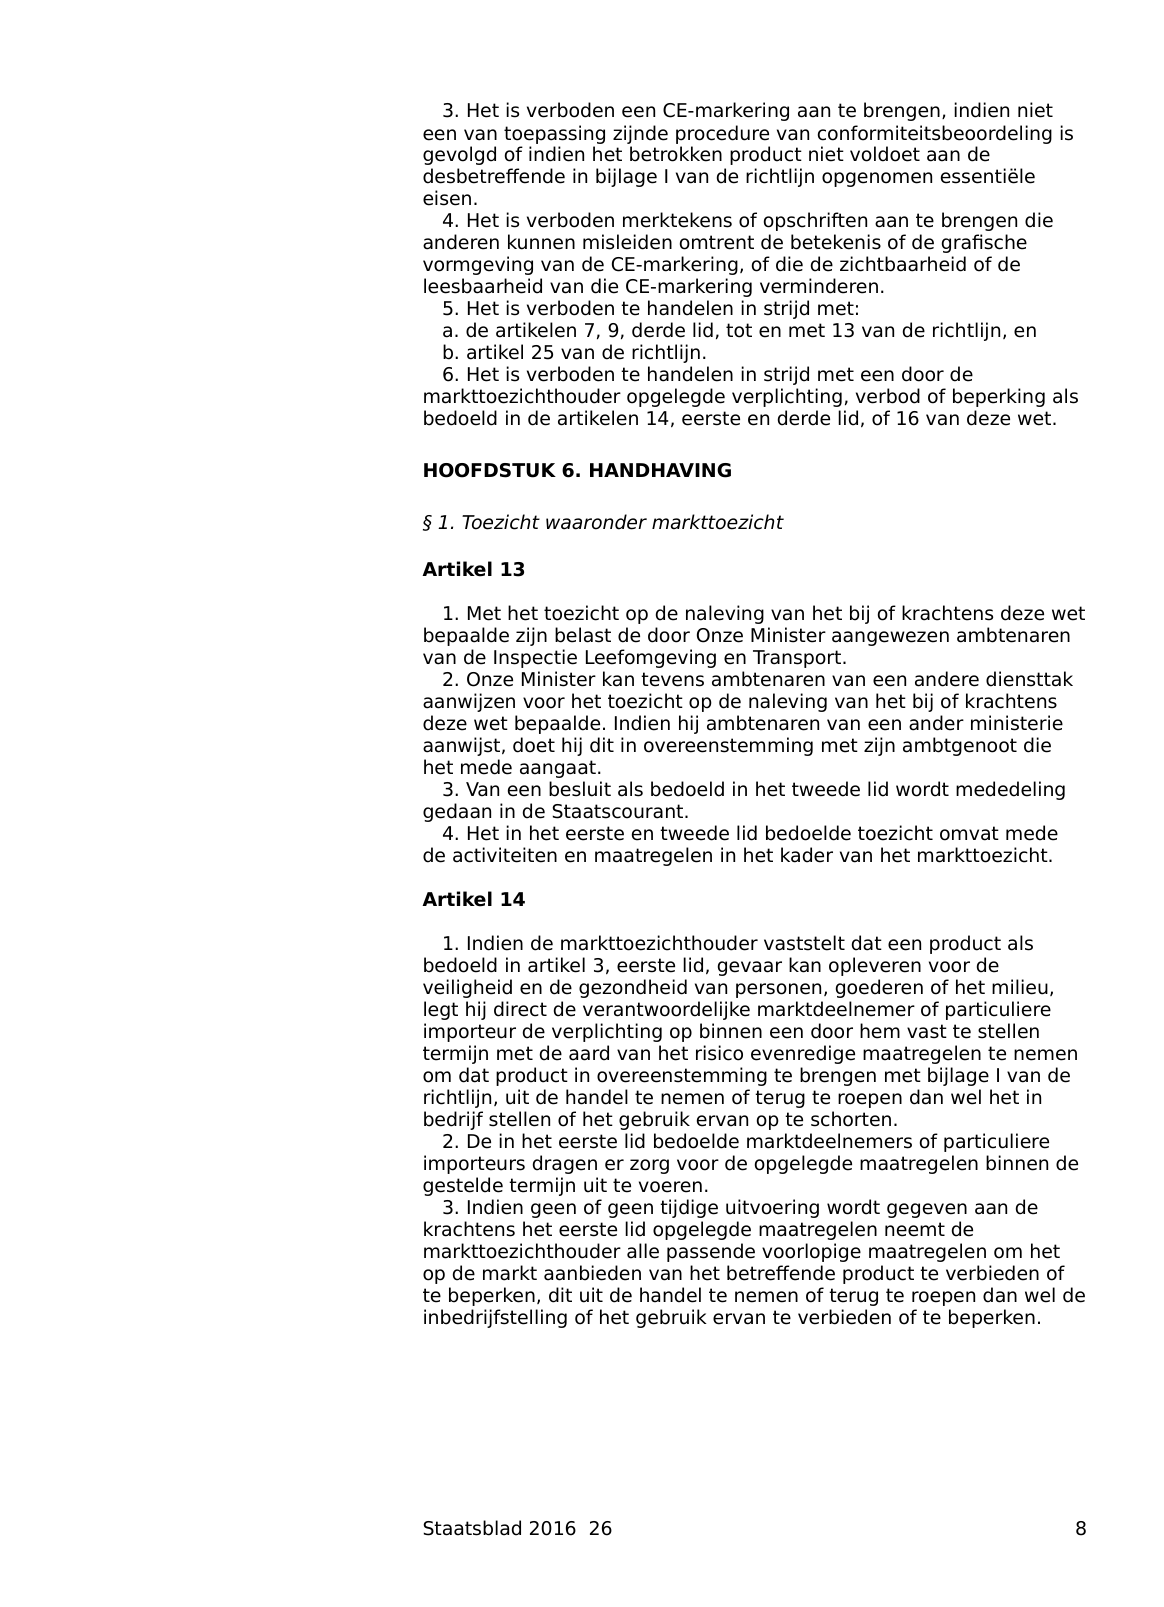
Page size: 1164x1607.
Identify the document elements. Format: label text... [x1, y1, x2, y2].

text 4. Het is verboden merktekens of opschriften aan te brengen die anderen kunnen misleiden omtrent de betekenis of de grafische vormgeving van de CE-markering, of die de zichtbaarheid of de leesbaarheid van die CE-markering verminderen. [422, 210, 1087, 298]
text 2. De in het eerste lid bedoelde marktdeelnemers of particuliere importeurs dragen er zorg voor de opgelegde maatregelen binnen de gestelde termijn uit te voeren. [422, 1131, 1087, 1197]
text b. artikel 25 van de richtlijn. [422, 342, 1087, 364]
subtitle Artikel 14 [422, 889, 1087, 911]
subtitle HOOFDSTUK 6. HANDHAVING [422, 460, 1087, 482]
text 3. Van een besluit als bedoeld in het tweede lid wordt mededeling gedaan in de Staatscourant. [422, 779, 1087, 823]
text 3. Indien geen of geen tijdige uitvoering wordt gegeven aan de krachtens het eerste lid opgelegde maatregelen neemt de markttoezichthouder alle passende voorlopige maatregelen om het op de markt aanbieden van het betreffende product te verbieden of te beperken, dit uit de handel te nemen of terug te roepen dan wel de inbedrijfstelling of het gebruik ervan te verbieden of te beperken. [422, 1197, 1087, 1329]
text 3. Het is verboden een CE-markering aan te brengen, indien niet een van toepassing zijnde procedure van conformiteitsbeoordeling is gevolgd of indien het betrokken product niet voldoet aan de desbetreffende in bijlage I van de richtlijn opgenomen essentiële eisen. [422, 100, 1087, 210]
text 2. Onze Minister kan tevens ambtenaren van een andere diensttak aanwijzen voor het toezicht op de naleving van het bij of krachtens deze wet bepaalde. Indien hij ambtenaren van een ander ministerie aanwijst, doet hij dit in overeenstemming met zijn ambtgenoot die het mede aangaat. [422, 669, 1087, 779]
text 1. Met het toezicht op de naleving van het bij of krachtens deze wet bepaalde zijn belast de door Onze Minister aangewezen ambtenaren van de Inspectie Leefomgeving en Transport. [422, 603, 1087, 669]
text a. de artikelen 7, 9, derde lid, tot en met 13 van de richtlijn, en [422, 320, 1087, 342]
text 4. Het in het eerste en tweede lid bedoelde toezicht omvat mede de activiteiten en maatregelen in het kader van het markttoezicht. [422, 823, 1087, 867]
text 6. Het is verboden te handelen in strijd met een door de markttoezichthouder opgelegde verplichting, verbod of beperking als bedoeld in de artikelen 14, eerste en derde lid, of 16 van deze wet. [422, 364, 1087, 430]
text 5. Het is verboden te handelen in strijd met: [422, 298, 1087, 320]
text 1. Indien de markttoezichthouder vaststelt dat een product als bedoeld in artikel 3, eerste lid, gevaar kan opleveren voor de veiligheid en de gezondheid van personen, goederen of het milieu, legt hij direct de verantwoordelijke marktdeelnemer of particuliere importeur de verplichting op binnen een door hem vast te stellen termijn met de aard van het risico evenredige maatregelen te nemen om dat product in overeenstemming te brengen met bijlage I van de richtlijn, uit de handel te nemen of terug te roepen dan wel het in bedrijf stellen of het gebruik ervan op te schorten. [422, 933, 1087, 1131]
subtitle § 1. Toezicht waaronder markttoezicht [422, 512, 1087, 534]
subtitle Artikel 13 [422, 559, 1087, 581]
